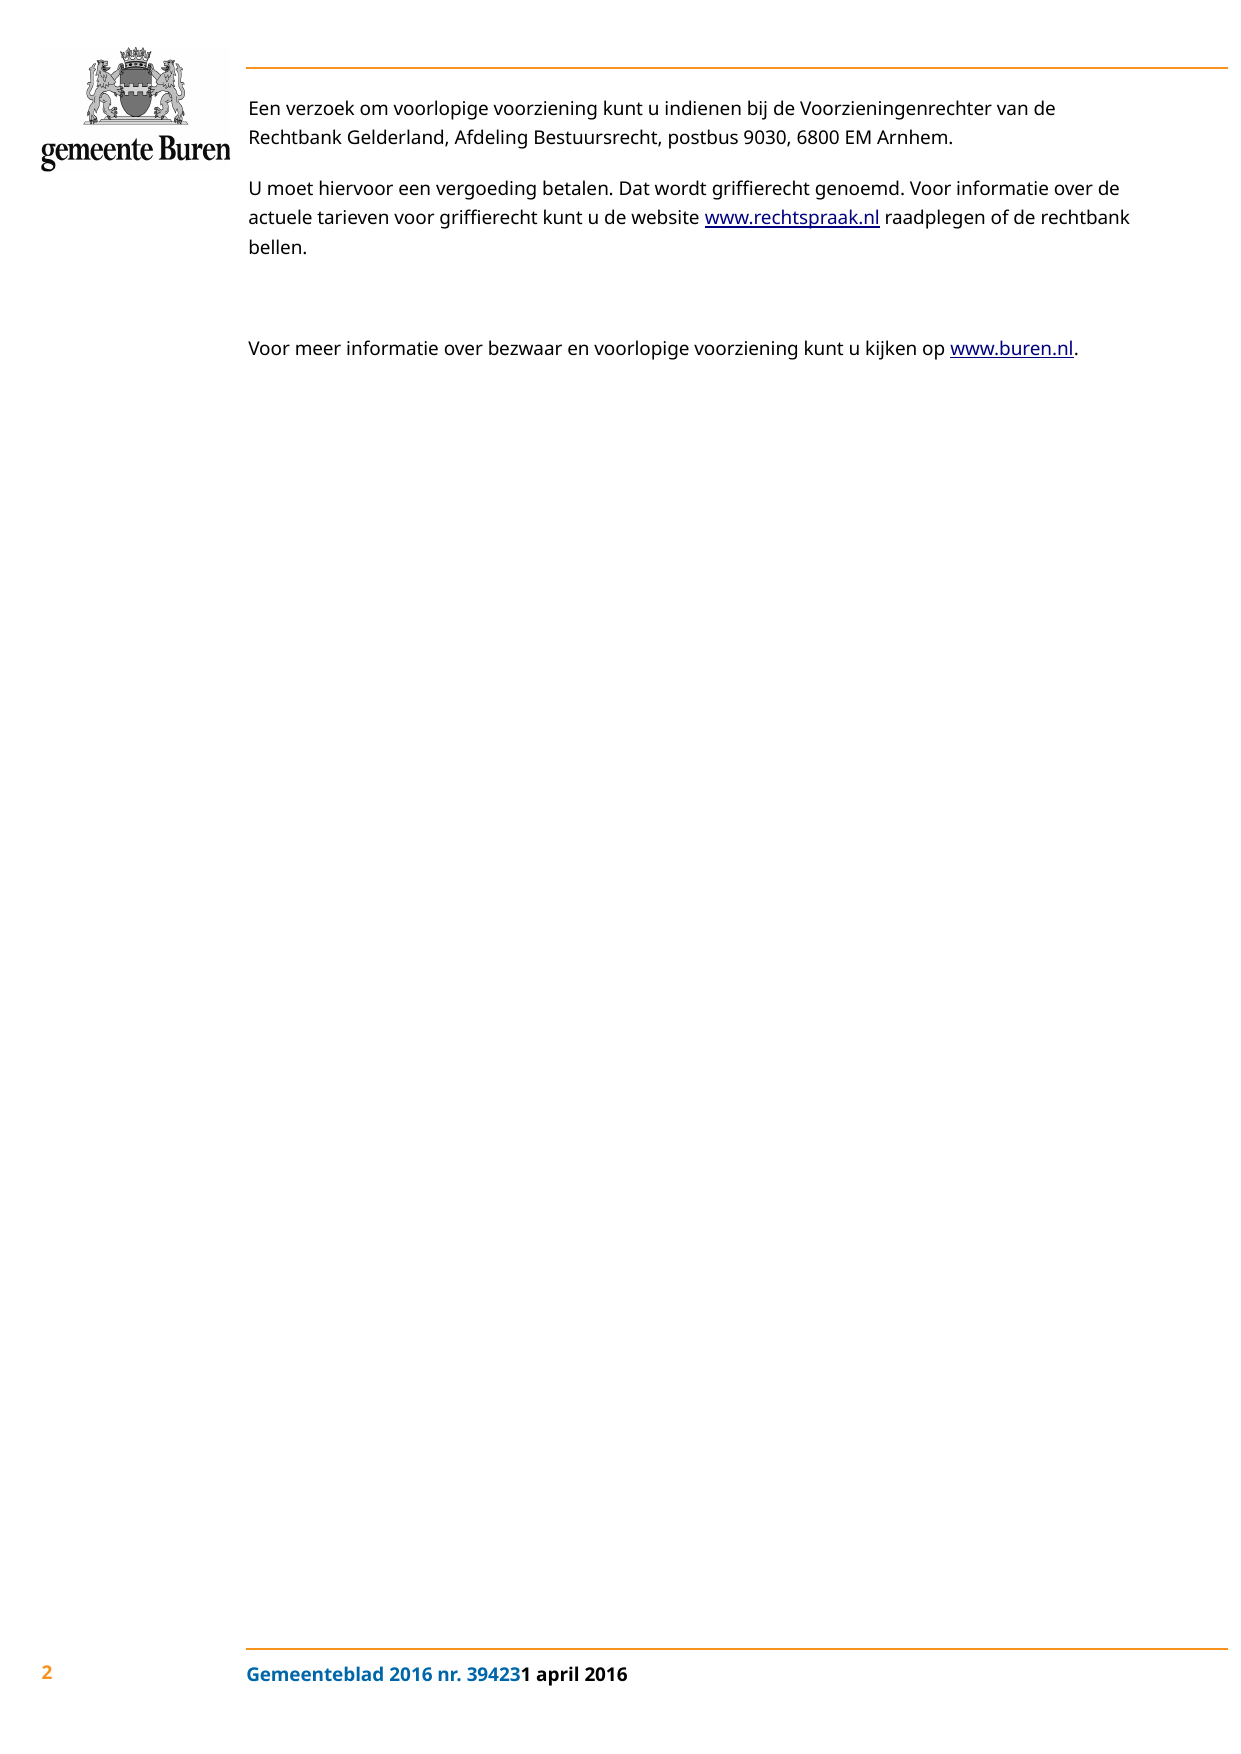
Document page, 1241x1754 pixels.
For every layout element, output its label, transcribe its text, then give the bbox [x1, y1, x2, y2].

text Voor meer informatie over bezwaar en voorlopige voorziening kunt u kijken op www.buren.nl. [248, 335, 1152, 361]
text U moet hiervoor een vergoeding betalen. Dat wordt griffierecht genoemd. Voor informatie over de actuele tarieven voor griffierecht kunt u de website www.rechtspraak.nl raadplegen of de rechtbank bellen. [248, 175, 1152, 260]
text Een verzoek om voorlopige voorziening kunt u indienen bij de Voorzieningenrechter van de Rechtbank Gelderland, Afdeling Bestuursrecht, postbus 9030, 6800 EM Arnhem. [248, 95, 1152, 150]
picture [41, 47, 231, 172]
